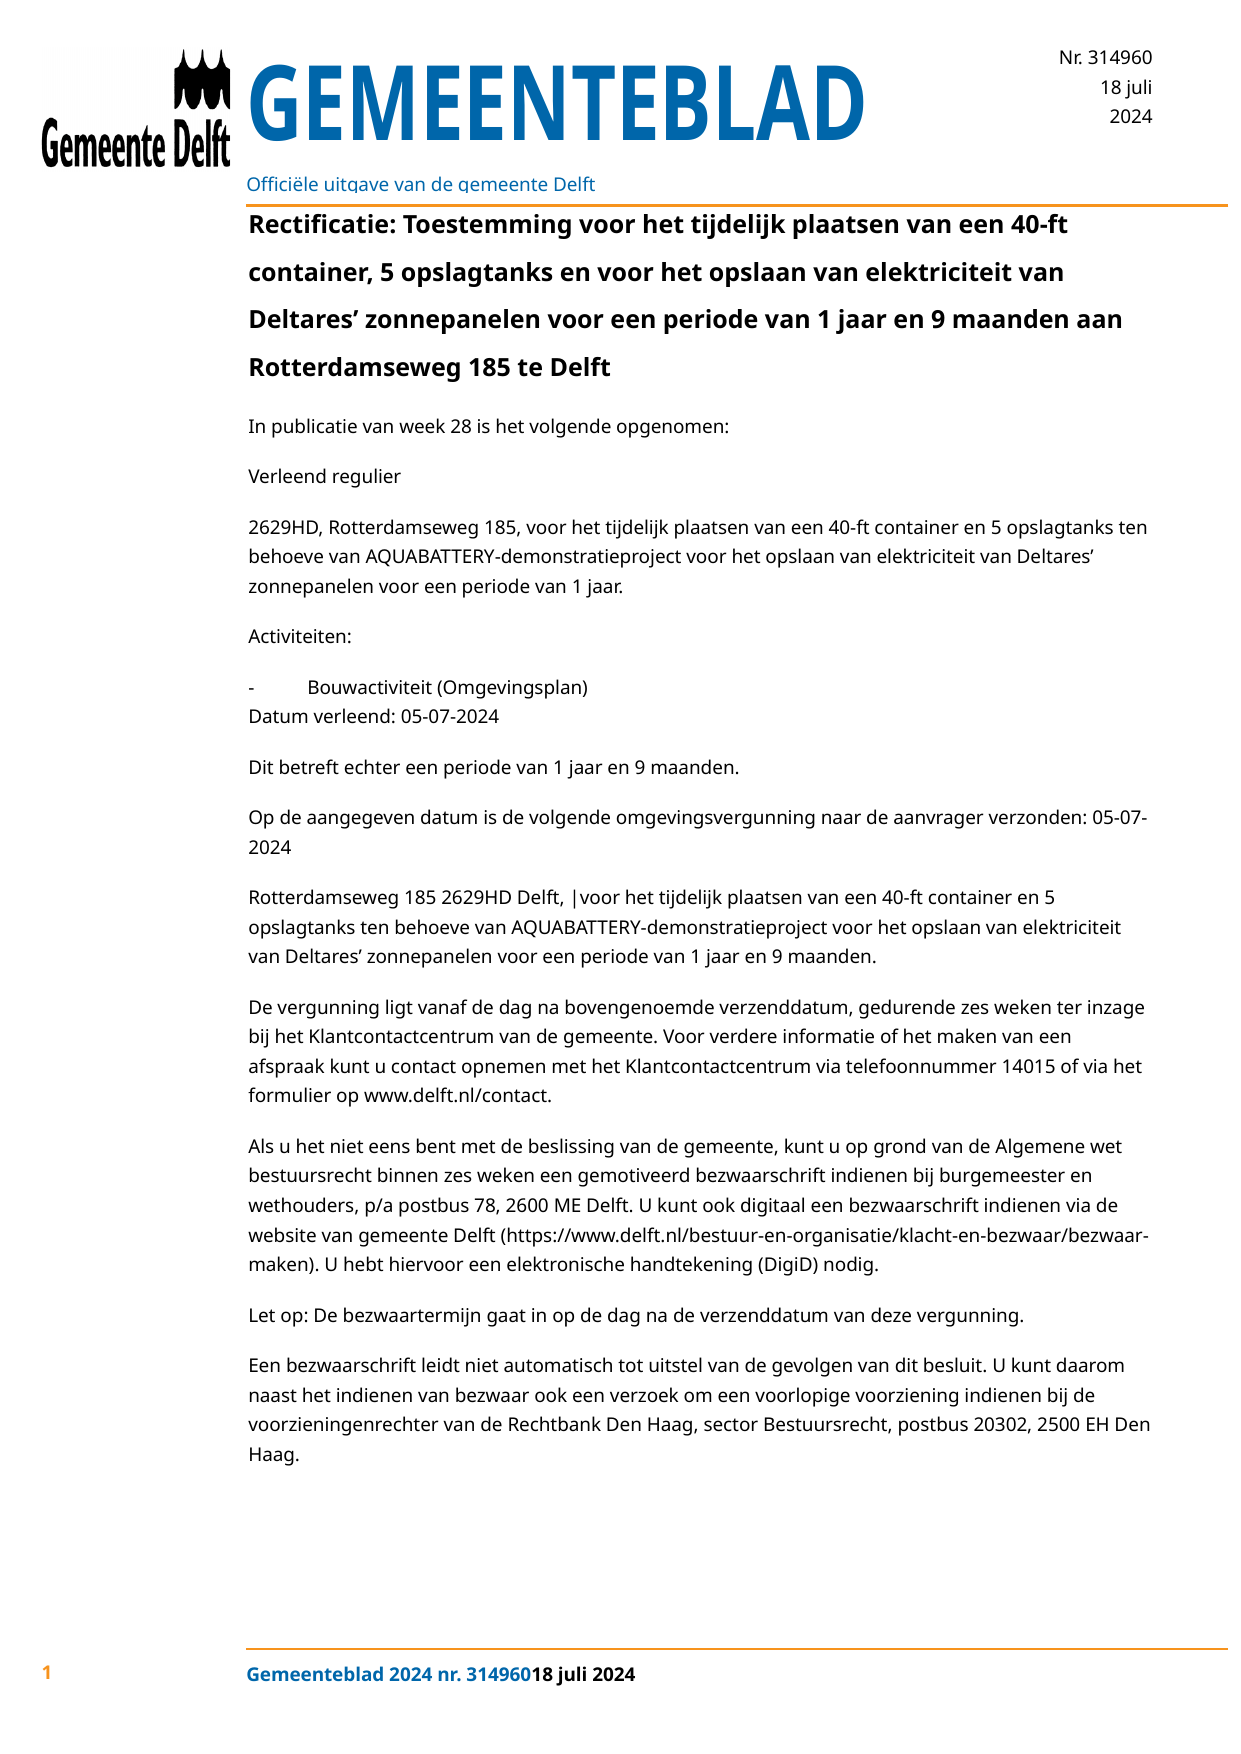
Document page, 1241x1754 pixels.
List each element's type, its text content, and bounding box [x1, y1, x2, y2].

text Als u het niet eens bent met de beslissing van de gemeente, kunt u op grond van de Algemene wet bestuursrecht binnen zes weken een gemotiveerd bezwaarschrift indienen bij burgemeester en wethouders, p/a postbus 78, 2600 ME Delft. U kunt ook digitaal een bezwaarschrift indienen via de website van gemeente Delft (https://www.delft.nl/bestuur-en-organisatie/klacht-en-bezwaar/bezwaar-maken). U hebt hiervoor een elektronische handtekening (DigiD) nodig. [248, 1133, 1152, 1277]
text Op de aangegeven datum is de volgende omgevingsvergunning naar de aanvrager verzonden: 05-07-2024 [248, 804, 1152, 860]
text Verleend regulier [248, 463, 1152, 489]
list Bouwactiviteit (Omgevingsplan) [248, 674, 1152, 700]
text Een bezwaarschrift leidt niet automatisch tot uitstel van de gevolgen van dit besluit. U kunt daarom naast het indienen van bezwaar ook een verzoek om een voorlopige voorziening indienen bij de voorzieningenrechter van de Rechtbank Den Haag, sector Bestuursrecht, postbus 20302, 2500 EH Den Haag. [248, 1352, 1152, 1467]
text Datum verleend: 05-07-2024 [248, 703, 1152, 729]
text Rotterdamseweg 185 2629HD Delft, |voor het tijdelijk plaatsen van een 40-ft container en 5 opslagtanks ten behoeve van AQUABATTERY-demonstratieproject voor het opslaan van elektriciteit van Deltares’ zonnepanelen voor een periode van 1 jaar en 9 maanden. [248, 884, 1152, 969]
text De vergunning ligt vanaf de dag na bovengenoemde verzenddatum, gedurende zes weken ter inzage bij het Klantcontactcentrum van de gemeente. Voor verdere informatie of het maken van een afspraak kunt u contact opnemen met het Klantcontactcentrum via telefoonnummer 14015 of via het formulier op www.delft.nl/contact. [248, 994, 1152, 1108]
text Rectificatie: Toestemming voor het tijdelijk plaatsen van een 40-ft container, 5 opslagtanks en voor het opslaan van elektriciteit van Deltares’ zonnepanelen voor een periode van 1 jaar en 9 maanden aan Rotterdamseweg 185 te Delft [248, 207, 1152, 384]
text Activiteiten: [248, 623, 1152, 649]
text 2629HD, Rotterdamseweg 185, voor het tijdelijk plaatsen van een 40-ft container en 5 opslagtanks ten behoeve van AQUABATTERY-demonstratieproject voor het opslaan van elektriciteit van Deltares’ zonnepanelen voor een periode van 1 jaar. [248, 514, 1152, 599]
text In publicatie van week 28 is het volgende opgenomen: [248, 413, 1152, 439]
text Dit betreft echter een periode van 1 jaar en 9 maanden. [248, 754, 1152, 780]
picture [41, 47, 231, 172]
text Let op: De bezwaartermijn gaat in op de dag na de verzenddatum van deze vergunning. [248, 1302, 1152, 1328]
